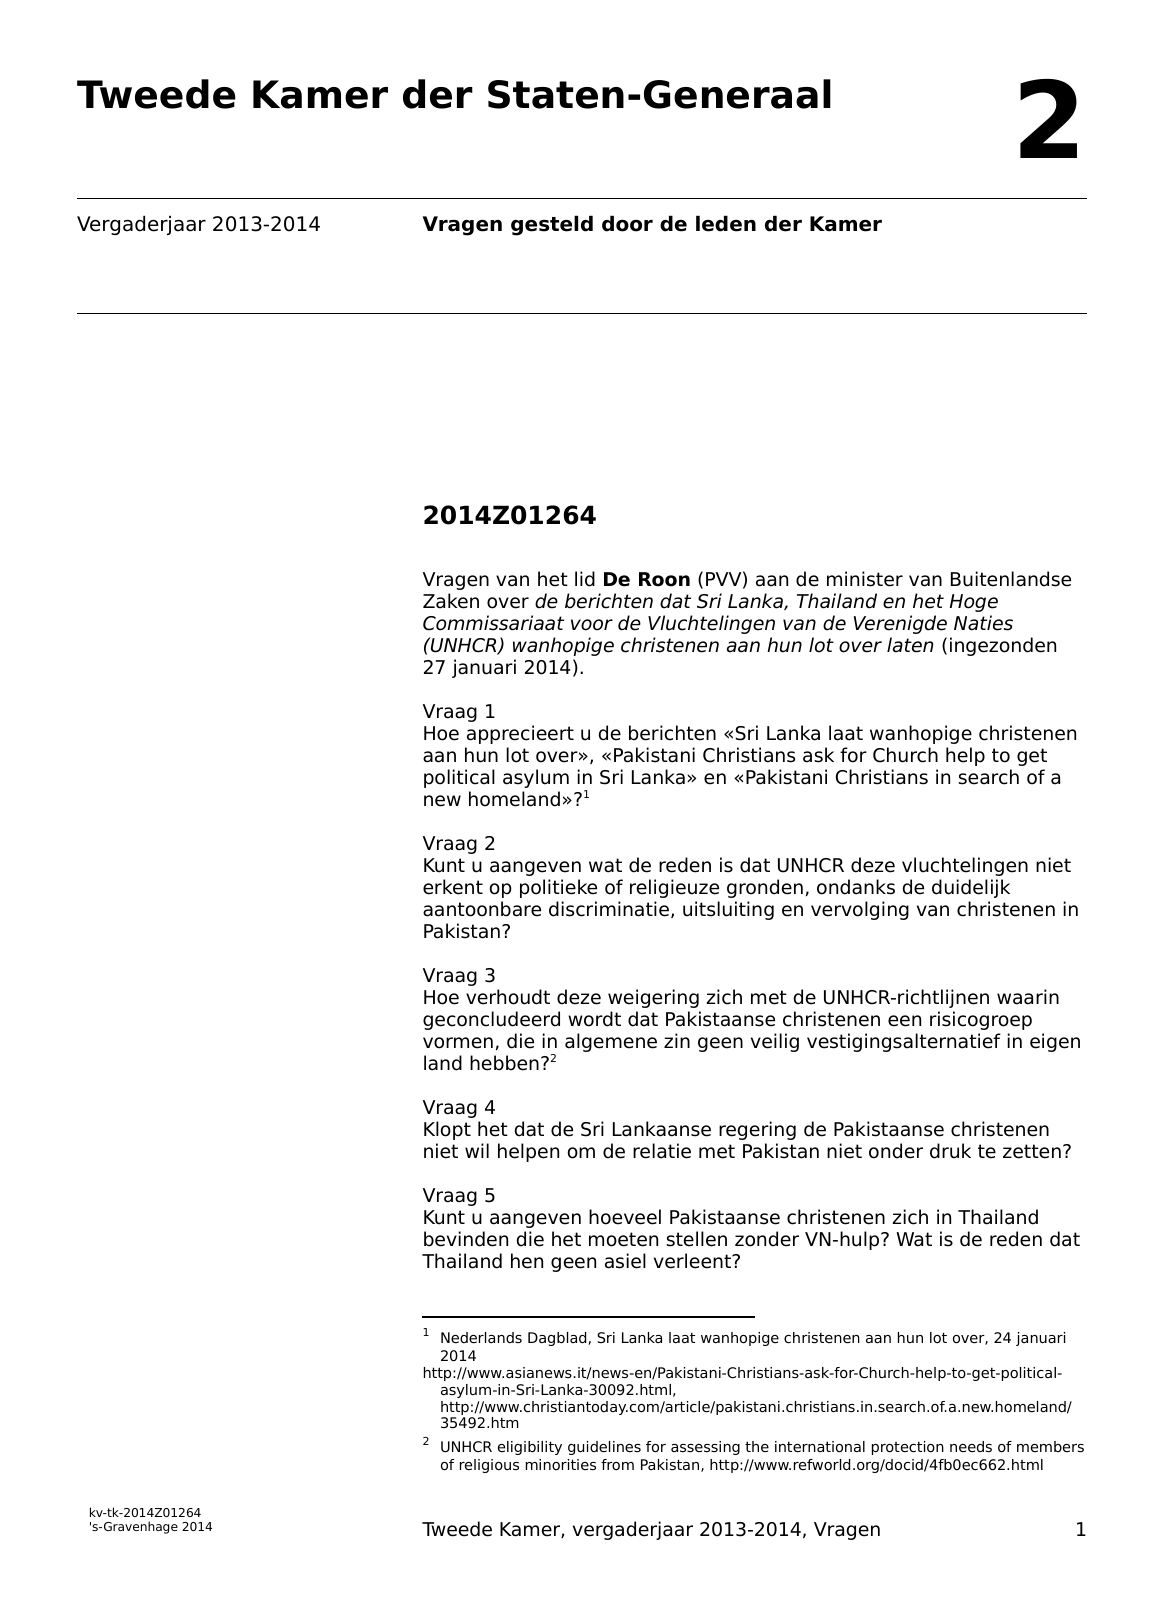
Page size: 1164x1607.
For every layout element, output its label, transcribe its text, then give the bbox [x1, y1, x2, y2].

text Hoe apprecieert u de berichten «Sri Lanka laat wanhopige christenen aan hun lot over», «Pakistani Christians ask for Church help to get political asylum in Sri Lanka» en «Pakistani Christians in search of a new homeland»? [422, 723, 1087, 811]
table_cell Vergaderjaar 2013-2014 [77, 199, 422, 313]
table_cell Vragen gesteld door de leden der Kamer [422, 199, 1087, 313]
table_header Tweede Kamer der Staten-Generaal [77, 59, 886, 198]
text Kunt u aangeven hoeveel Pakistaanse christenen zich in Thailand bevinden die het moeten stellen zonder VN-hulp? Wat is de reden dat Thailand hen geen asiel verleent? [422, 1207, 1087, 1273]
text 2014Z01264 [422, 501, 1087, 531]
text Vraag 3 [422, 965, 1087, 987]
text Vragen van het lid De Roon (PVV) aan de minister van Buitenlandse Zaken over de berichten dat Sri Lanka, Thailand en het Hoge Commissariaat voor de Vluchtelingen van de Verenigde Naties (UNHCR) wanhopige christenen aan hun lot over laten (ingezonden 27 januari 2014). [422, 569, 1087, 679]
text Vraag 4 [422, 1097, 1087, 1119]
text http://www.asianews.it/news-en/Pakistani-Christians-ask-for-Church-help-to-get-political-asylum-in-Sri-Lanka-30092.html, http://www.christiantoday.com/article/pakistani.christians.in.search.of.a.new.homeland/35492.htm [422, 1365, 1087, 1432]
text 's-Gravenhage 2014 [88, 1520, 323, 1534]
text Vraag 2 [422, 833, 1087, 855]
text Nederlands Dagblad, Sri Lanka laat wanhopige christenen aan hun lot over, 24 januari 2014 [422, 1326, 1087, 1365]
text Hoe verhoudt deze weigering zich met de UNHCR-richtlijnen waarin geconcludeerd wordt dat Pakistaanse christenen een risicogroep vormen, die in algemene zin geen veilig vestigingsalternatief in eigen land hebben? [422, 987, 1087, 1075]
text Vraag 5 [422, 1185, 1087, 1207]
text Klopt het dat de Sri Lankaanse regering de Pakistaanse christenen niet wil helpen om de relatie met Pakistan niet onder druk te zetten? [422, 1119, 1087, 1163]
text kv-tk-2014Z01264 [88, 1506, 323, 1520]
text Vraag 1 [422, 701, 1087, 723]
text Kunt u aangeven wat de reden is dat UNHCR deze vluchtelingen niet erkent op politieke of religieuze gronden, ondanks de duidelijk aantoonbare discriminatie, uitsluiting en vervolging van christenen in Pakistan? [422, 855, 1087, 943]
text UNHCR eligibility guidelines for assessing the international protection needs of members of religious minorities from Pakistan, http://www.refworld.org/docid/4fb0ec662.html [422, 1435, 1087, 1474]
table_header 2 [886, 59, 1087, 198]
